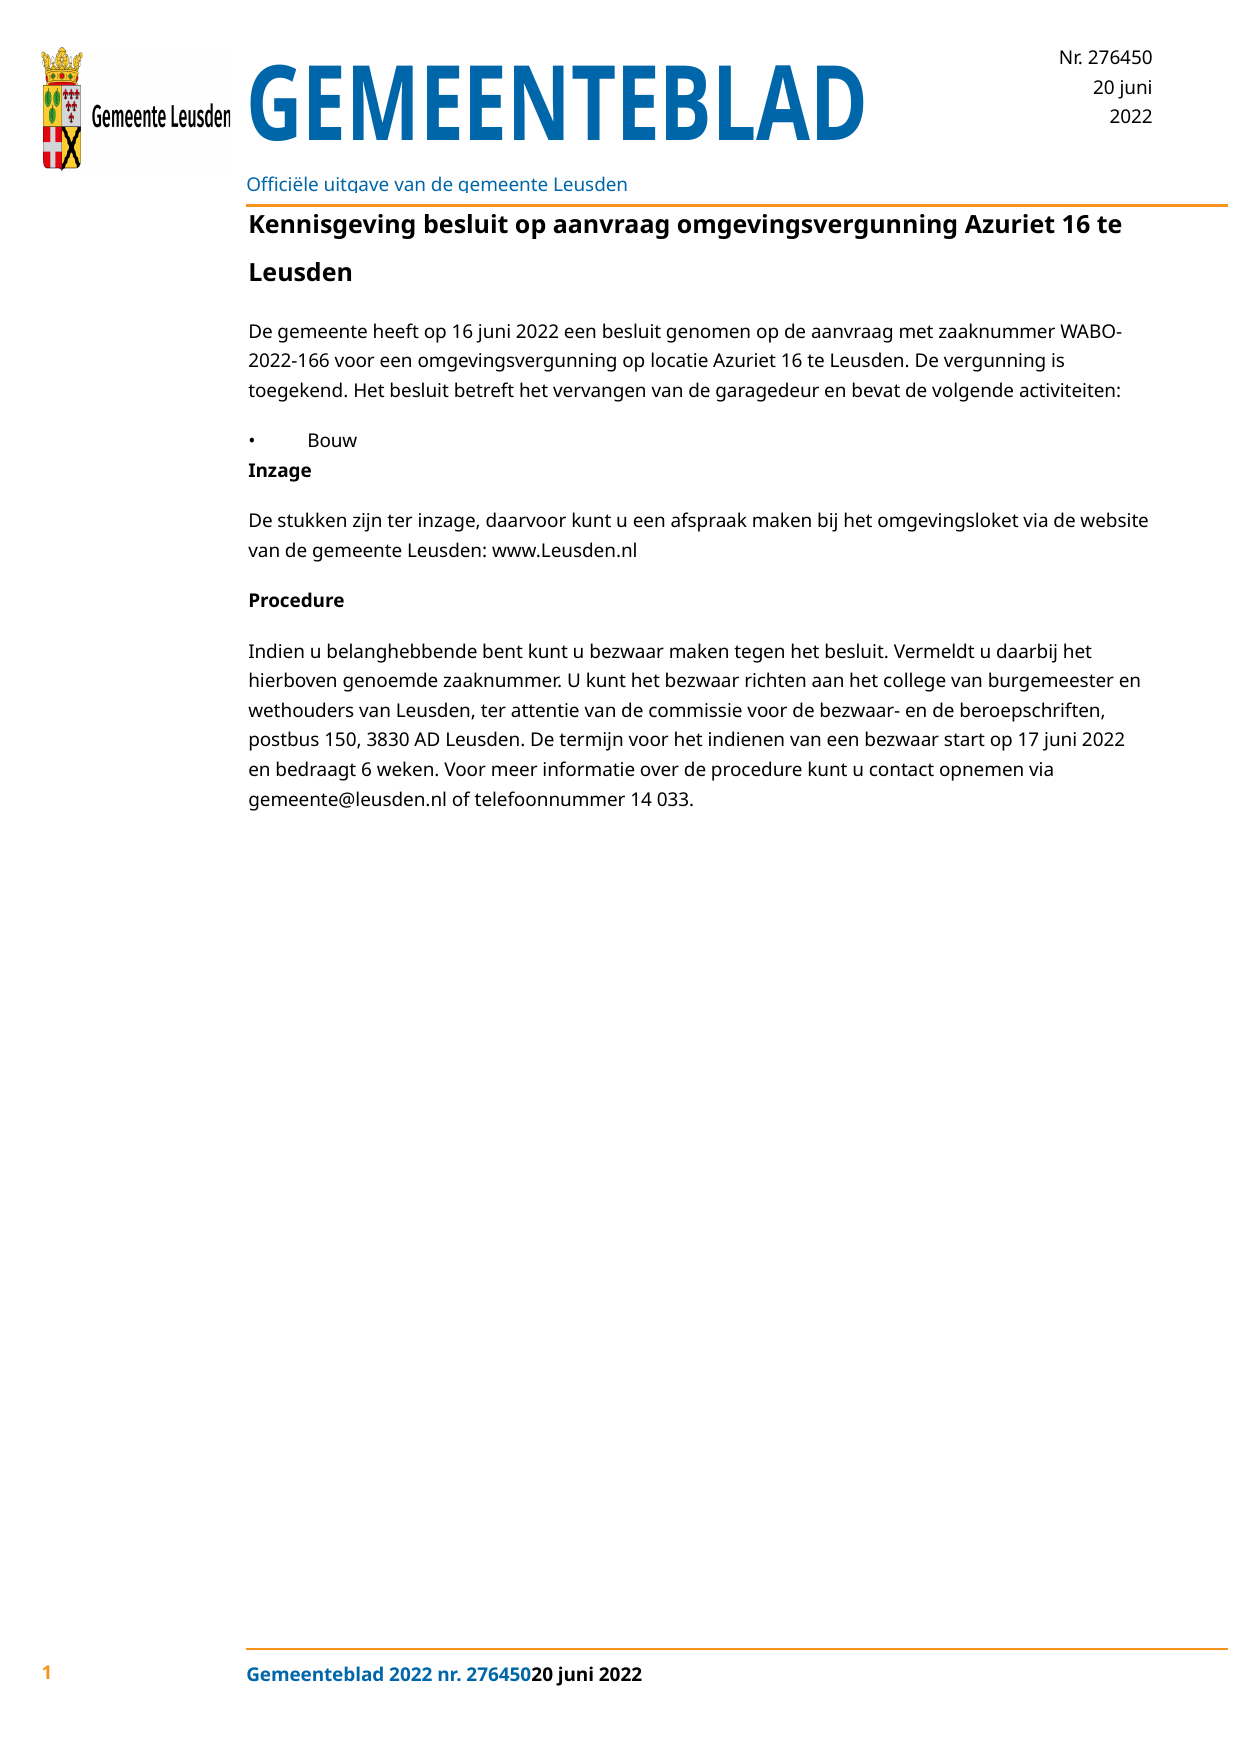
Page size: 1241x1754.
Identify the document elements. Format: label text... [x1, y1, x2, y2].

text Procedure [248, 587, 1152, 613]
text Kennisgeving besluit op aanvraag omgevingsvergunning Azuriet 16 te Leusden [248, 207, 1152, 288]
picture [41, 47, 231, 172]
text De stukken zijn ter inzage, daarvoor kunt u een afspraak maken bij het omgevingsloket via de website van de gemeente Leusden: www.Leusden.nl [248, 507, 1152, 563]
text Inzage [248, 457, 1152, 483]
list Bouw [248, 427, 1152, 453]
text De gemeente heeft op 16 juni 2022 een besluit genomen op de aanvraag met zaaknummer WABO-2022-166 voor een omgevingsvergunning op locatie Azuriet 16 te Leusden. De vergunning is toegekend. Het besluit betreft het vervangen van de garagedeur en bevat de volgende activiteiten: [248, 318, 1152, 403]
text Indien u belanghebbende bent kunt u bezwaar maken tegen het besluit. Vermeldt u daarbij het hierboven genoemde zaaknummer. U kunt het bezwaar richten aan het college van burgemeester en wethouders van Leusden, ter attentie van de commissie voor de bezwaar- en de beroepschriften, postbus 150, 3830 AD Leusden. De termijn voor het indienen van een bezwaar start op 17 juni 2022 en bedraagt 6 weken. Voor meer informatie over de procedure kunt u contact opnemen via gemeente@leusden.nl of telefoonnummer 14 033. [248, 638, 1152, 812]
